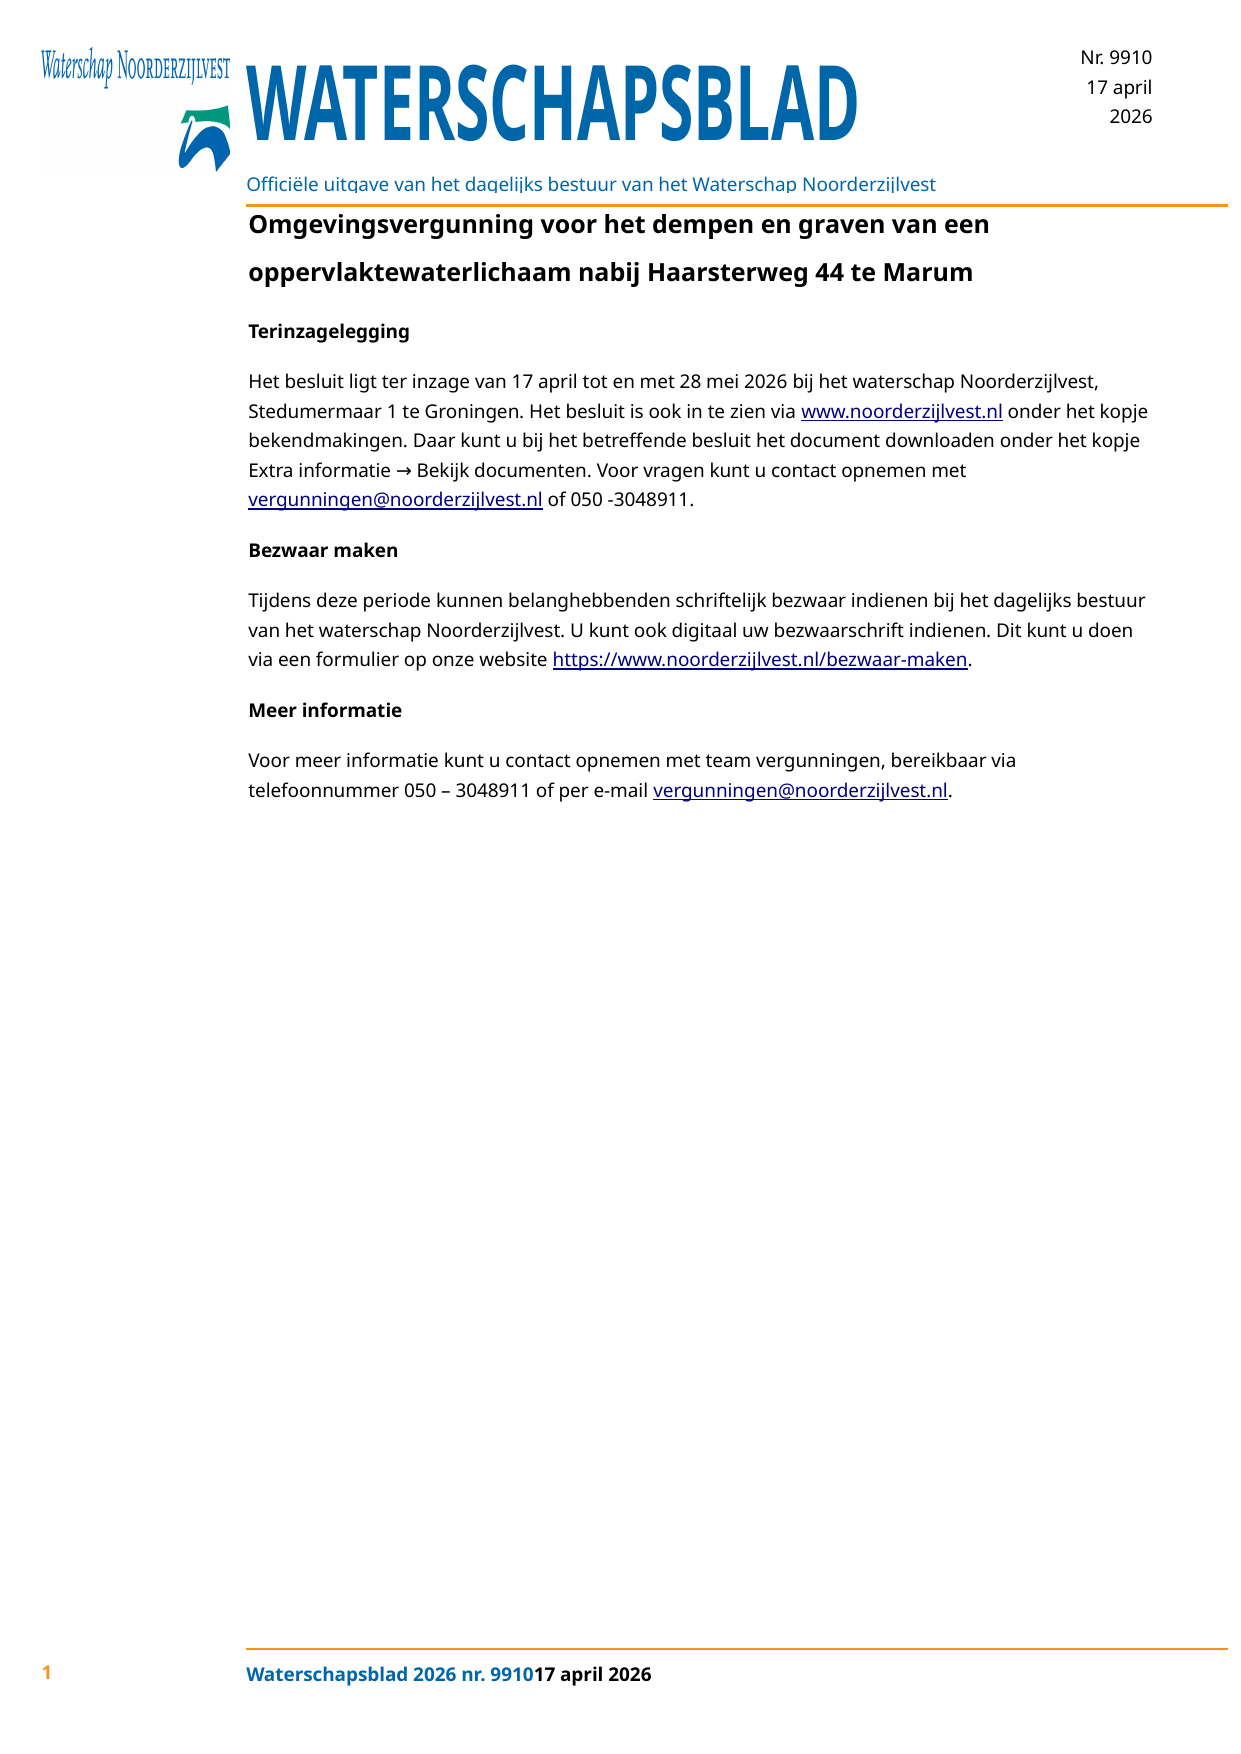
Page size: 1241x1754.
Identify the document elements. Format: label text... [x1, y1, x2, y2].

text Meer informatie [248, 697, 1152, 723]
text Bezwaar maken [248, 537, 1152, 563]
text Terinzagelegging [248, 318, 1152, 344]
picture [41, 47, 231, 172]
text Voor meer informatie kunt u contact opnemen met team vergunningen, bereikbaar via telefoonnummer 050 – 3048911 of per e-mail vergunningen@noorderzijlvest.nl. [248, 747, 1152, 803]
text Tijdens deze periode kunnen belanghebbenden schriftelijk bezwaar indienen bij het dagelijks bestuur van het waterschap Noorderzijlvest. U kunt ook digitaal uw bezwaarschrift indienen. Dit kunt u doen via een formulier op onze website https://www.noorderzijlvest.nl/bezwaar-maken. [248, 587, 1152, 672]
text Omgevingsvergunning voor het dempen en graven van een oppervlaktewaterlichaam nabij Haarsterweg 44 te Marum [248, 207, 1152, 288]
text Het besluit ligt ter inzage van 17 april tot en met 28 mei 2026 bij het waterschap Noorderzijlvest, Stedumermaar 1 te Groningen. Het besluit is ook in te zien via www.noorderzijlvest.nl onder het kopje bekendmakingen. Daar kunt u bij het betreffende besluit het document downloaden onder het kopje Extra informatie → Bekijk documenten. Voor vragen kunt u contact opnemen met vergunningen@noorderzijlvest.nl of 050 -3048911. [248, 368, 1152, 512]
